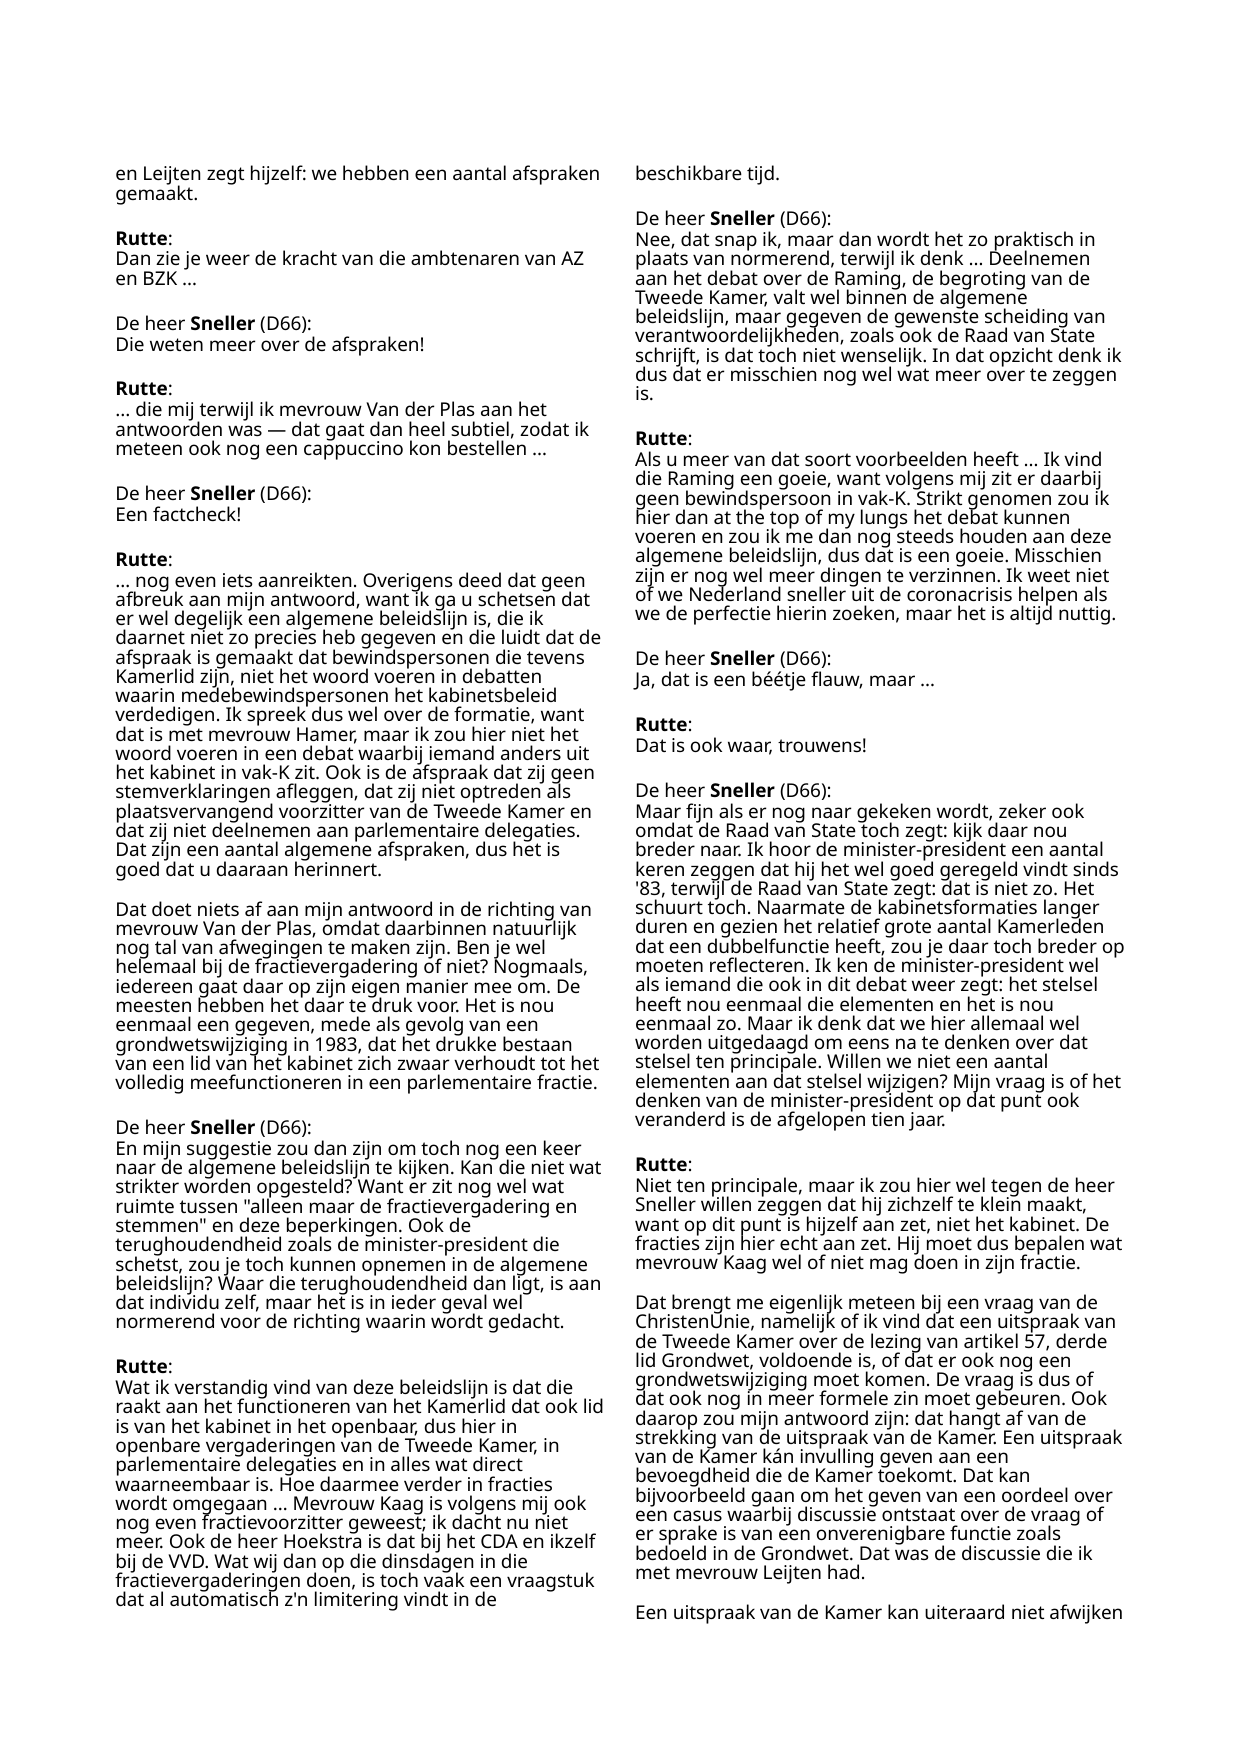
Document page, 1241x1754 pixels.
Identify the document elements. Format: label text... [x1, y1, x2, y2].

text Dat brengt me eigenlijk meteen bij een vraag van de ChristenUnie, namelijk of ik vind dat een uitspraak van de Tweede Kamer over de lezing van artikel 57, derde lid Grondwet, voldoende is, of dat er ook nog een grondwetswijziging moet komen. De vraag is dus of dat ook nog in meer formele zin moet gebeuren. Ook daarop zou mijn antwoord zijn: dat hangt af van de strekking van de uitspraak van de Kamer. Een uitspraak van de Kamer kán invulling geven aan een bevoegdheid die de Kamer toekomt. Dat kan bijvoorbeeld gaan om het geven van een oordeel over een casus waarbij discussie ontstaat over de vraag of er sprake is van een onverenigbare functie zoals bedoeld in de Grondwet. Dat was de discussie die ik met mevrouw Leijten had. [635, 1294, 1125, 1583]
text Die weten meer over de afspraken! [115, 336, 605, 355]
text Rutte: [635, 1151, 1125, 1177]
text en Leijten zegt hijzelf: we hebben een aantal afspraken gemaakt. [115, 165, 605, 204]
text Rutte: [635, 711, 1125, 737]
text De heer Sneller (D66): [115, 480, 605, 506]
text Niet ten principale, maar ik zou hier wel tegen de heer Sneller willen zeggen dat hij zichzelf te klein maakt, want op dit punt is hijzelf aan zet, niet het kabinet. De fracties zijn hier echt aan zet. Hij moet dus bepalen wat mevrouw Kaag wel of niet mag doen in zijn fractie. [635, 1177, 1125, 1273]
text En mijn suggestie zou dan zijn om toch nog een keer naar de algemene beleidslijn te kijken. Kan die niet wat strikter worden opgesteld? Want er zit nog wel wat ruimte tussen "alleen maar de fractievergadering en stemmen" en deze beperkingen. Ook de terughoudendheid zoals de minister-president die schetst, zou je toch kunnen opnemen in de algemene beleidslijn? Waar die terughoudendheid dan ligt, is aan dat individu zelf, maar het is in ieder geval wel normerend voor de richting waarin wordt gedacht. [115, 1140, 605, 1333]
text Nee, dat snap ik, maar dan wordt het zo praktisch in plaats van normerend, terwijl ik denk … Deelnemen aan het debat over de Raming, de begroting van de Tweede Kamer, valt wel binnen de algemene beleidslijn, maar gegeven de gewenste scheiding van verantwoordelijkheden, zoals ook de Raad van State schrijft, is dat toch niet wenselijk. In dat opzicht denk ik dus dat er misschien nog wel wat meer over te zeggen is. [635, 231, 1125, 404]
text Rutte: [115, 376, 605, 401]
text Wat ik verstandig vind van deze beleidslijn is dat die raakt aan het functioneren van het Kamerlid dat ook lid is van het kabinet in het openbaar, dus hier in openbare vergaderingen van de Tweede Kamer, in parlementaire delegaties en in alles wat direct waarneembaar is. Hoe daarmee verder in fracties wordt omgegaan … Mevrouw Kaag is volgens mij ook nog even fractievoorzitter geweest; ik dacht nu niet meer. Ook de heer Hoekstra is dat bij het CDA en ikzelf bij de VVD. Wat wij dan op die dinsdagen in die fractievergaderingen doen, is toch vaak een vraagstuk dat al automatisch z'n limitering vindt in de [115, 1379, 605, 1610]
text Als u meer van dat soort voorbeelden heeft … Ik vind die Raming een goeie, want volgens mij zit er daarbij geen bewindspersoon in vak-K. Strikt genomen zou ik hier dan at the top of my lungs het debat kunnen voeren en zou ik me dan nog steeds houden aan deze algemene beleidslijn, dus dat is een goeie. Misschien zijn er nog wel meer dingen te verzinnen. Ik weet niet of we Nederland sneller uit de coronacrisis helpen als we de perfectie hierin zoeken, maar het is altijd nuttig. [635, 451, 1125, 624]
text Een factcheck! [115, 506, 605, 525]
text Ja, dat is een béétje flauw, maar … [635, 671, 1125, 690]
text Een uitspraak van de Kamer kan uiteraard niet afwijken [635, 1604, 1125, 1623]
text De heer Sneller (D66): [115, 310, 605, 336]
text ... die mij terwijl ik mevrouw Van der Plas aan het antwoorden was — dat gaat dan heel subtiel, zodat ik meteen ook nog een cappuccino kon bestellen … [115, 401, 605, 459]
text Rutte: [115, 225, 605, 250]
text Dat doet niets af aan mijn antwoord in de richting van mevrouw Van der Plas, omdat daarbinnen natuurlijk nog tal van afwegingen te maken zijn. Ben je wel helemaal bij de fractievergadering of niet? Nogmaals, iedereen gaat daar op zijn eigen manier mee om. De meesten hebben het daar te druk voor. Het is nou eenmaal een gegeven, mede als gevolg van een grondwetswijziging in 1983, dat het drukke bestaan van een lid van het kabinet zich zwaar verhoudt tot het volledig meefunctioneren in een parlementaire fractie. [115, 901, 605, 1093]
text … nog even iets aanreikten. Overigens deed dat geen afbreuk aan mijn antwoord, want ik ga u schetsen dat er wel degelijk een algemene beleidslijn is, die ik daarnet niet zo precies heb gegeven en die luidt dat de afspraak is gemaakt dat bewindspersonen die tevens Kamerlid zijn, niet het woord voeren in debatten waarin medebewindspersonen het kabinetsbeleid verdedigen. Ik spreek dus wel over de formatie, want dat is met mevrouw Hamer, maar ik zou hier niet het woord voeren in een debat waarbij iemand anders uit het kabinet in vak-K zit. Ook is de afspraak dat zij geen stemverklaringen afleggen, dat zij niet optreden als plaatsvervangend voorzitter van de Tweede Kamer en dat zij niet deelnemen aan parlementaire delegaties. Dat zijn een aantal algemene afspraken, dus het is goed dat u daaraan herinnert. [115, 572, 605, 880]
text beschikbare tijd. [635, 165, 1125, 184]
text Dan zie je weer de kracht van die ambtenaren van AZ en BZK … [115, 250, 605, 289]
text Rutte: [635, 425, 1125, 451]
text De heer Sneller (D66): [635, 777, 1125, 803]
text De heer Sneller (D66): [635, 205, 1125, 231]
text Maar fijn als er nog naar gekeken wordt, zeker ook omdat de Raad van State toch zegt: kijk daar nou breder naar. Ik hoor de minister-president een aantal keren zeggen dat hij het wel goed geregeld vindt sinds '83, terwijl de Raad van State zegt: dat is niet zo. Het schuurt toch. Naarmate de kabinetsformaties langer duren en gezien het relatief grote aantal Kamerleden dat een dubbelfunctie heeft, zou je daar toch breder op moeten reflecteren. Ik ken de minister-president wel als iemand die ook in dit debat weer zegt: het stelsel heeft nou eenmaal die elementen en het is nou eenmaal zo. Maar ik denk dat we hier allemaal wel worden uitgedaagd om eens na te denken over dat stelsel ten principale. Willen we niet een aantal elementen aan dat stelsel wijzigen? Mijn vraag is of het denken van de minister-president op dat punt ook veranderd is de afgelopen tien jaar. [635, 803, 1125, 1130]
text Rutte: [115, 1353, 605, 1379]
text Dat is ook waar, trouwens! [635, 737, 1125, 756]
text De heer Sneller (D66): [635, 645, 1125, 671]
text Rutte: [115, 546, 605, 572]
text De heer Sneller (D66): [115, 1114, 605, 1140]
